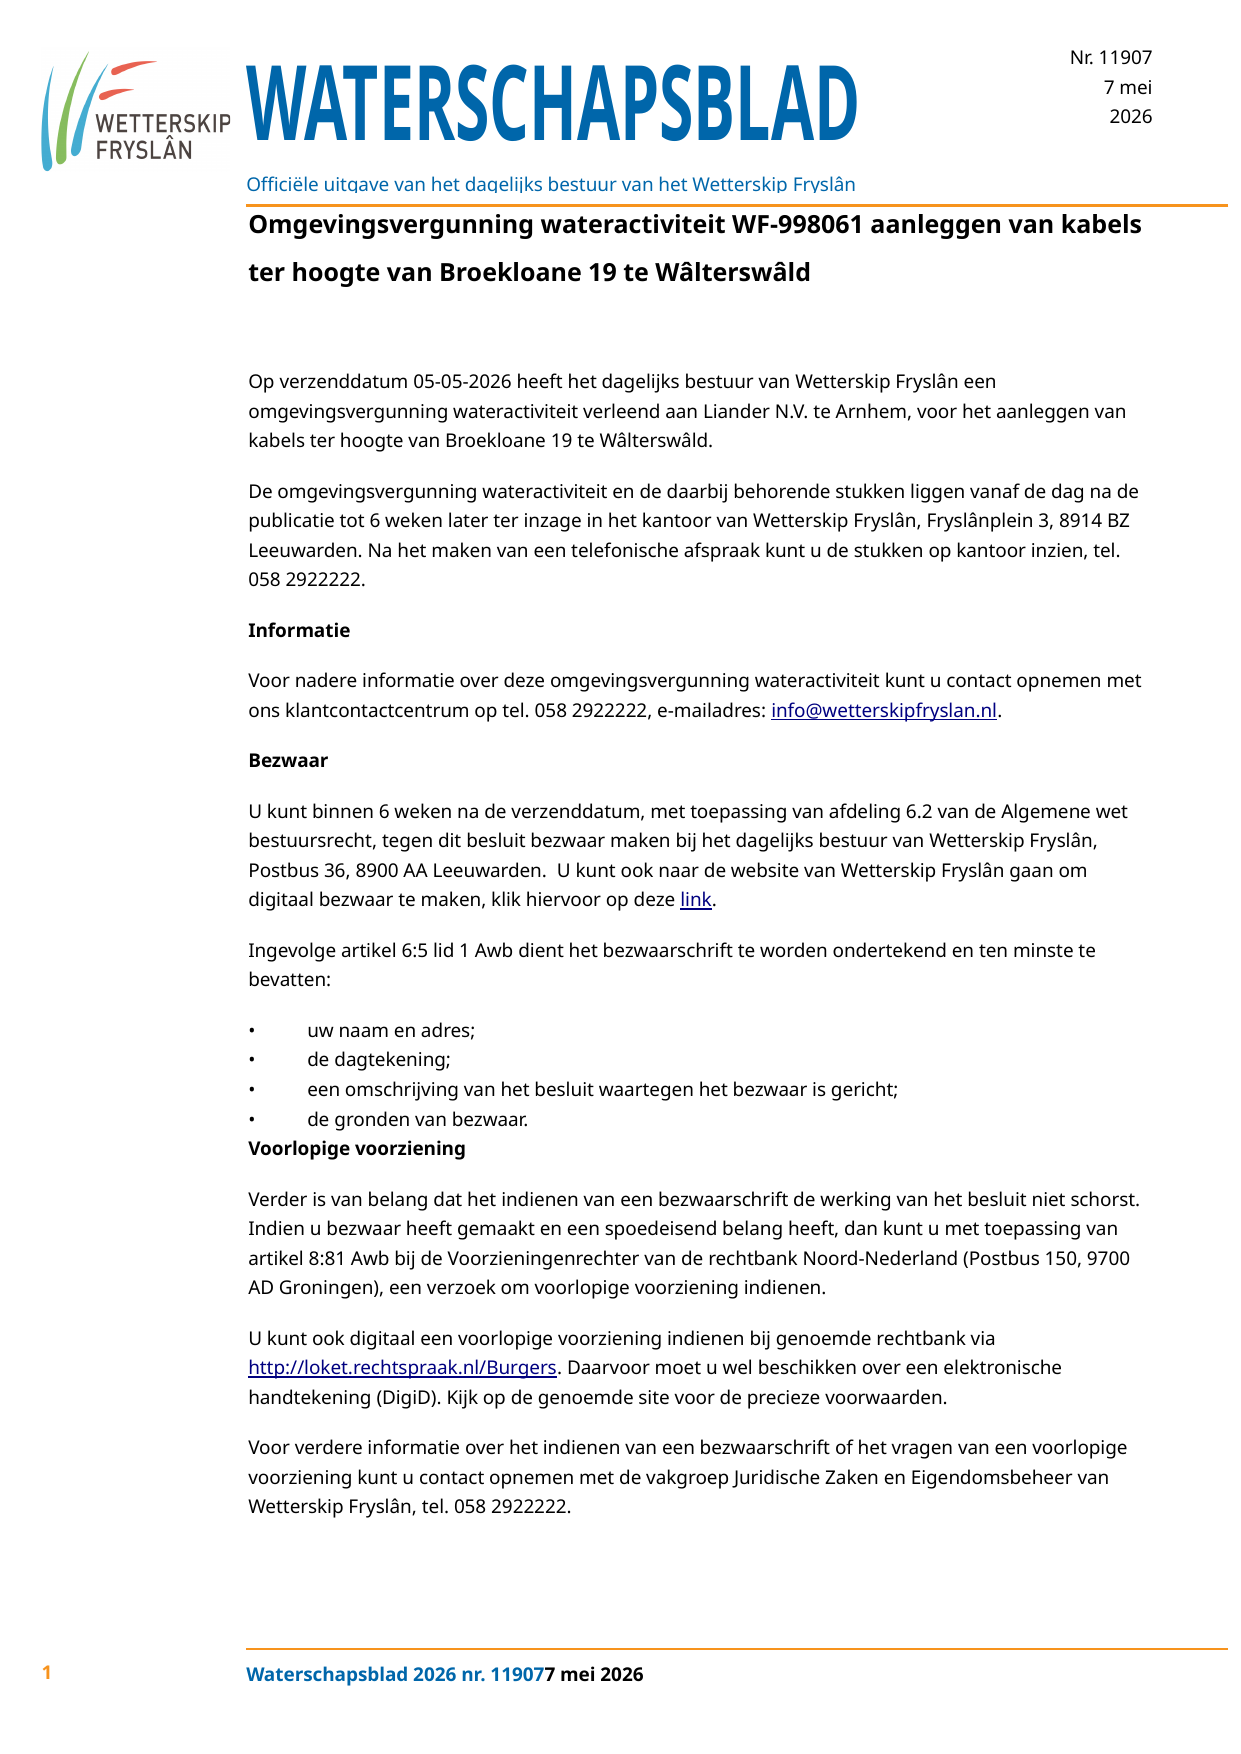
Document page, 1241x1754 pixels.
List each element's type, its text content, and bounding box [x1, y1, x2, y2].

text De omgevingsvergunning wateractiviteit en de daarbij behorende stukken liggen vanaf de dag na de publicatie tot 6 weken later ter inzage in het kantoor van Wetterskip Fryslân, Fryslânplein 3, 8914 BZ Leeuwarden. Na het maken van een telefonische afspraak kunt u de stukken op kantoor inzien, tel. 058 2922222. [248, 478, 1152, 592]
list de gronden van bezwaar. [248, 1106, 1152, 1132]
text Informatie [248, 617, 1152, 643]
text U kunt ook digitaal een voorlopige voorziening indienen bij genoemde rechtbank via http://loket.rechtspraak.nl/Burgers. Daarvoor moet u wel beschikken over een elektronische handtekening (DigiD). Kijk op de genoemde site voor de precieze voorwaarden. [248, 1325, 1152, 1410]
text U kunt binnen 6 weken na de verzenddatum, met toepassing van afdeling 6.2 van de Algemene wet bestuursrecht, tegen dit besluit bezwaar maken bij het dagelijks bestuur van Wetterskip Fryslân, Postbus 36, 8900 AA Leeuwarden. U kunt ook naar de website van Wetterskip Fryslân gaan om digitaal bezwaar te maken, klik hiervoor op deze link. [248, 798, 1152, 912]
text Bezwaar [248, 747, 1152, 773]
text Omgevingsvergunning wateractiviteit WF-998061 aanleggen van kabels ter hoogte van Broekloane 19 te Wâlterswâld [248, 207, 1152, 288]
text Verder is van belang dat het indienen van een bezwaarschrift de werking van het besluit niet schorst. Indien u bezwaar heeft gemaakt en een spoedeisend belang heeft, dan kunt u met toepassing van artikel 8:81 Awb bij de Voorzieningenrechter van de rechtbank Noord-Nederland (Postbus 150, 9700 AD Groningen), een verzoek om voorlopige voorziening indienen. [248, 1186, 1152, 1300]
list uw naam en adres; [248, 1017, 1152, 1043]
text Voorlopige voorziening [248, 1135, 1152, 1161]
picture [41, 47, 231, 172]
text Voor nadere informatie over deze omgevingsvergunning wateractiviteit kunt u contact opnemen met ons klantcontactcentrum op tel. 058 2922222, e-mailadres: info@wetterskipfryslan.nl. [248, 667, 1152, 723]
text Op verzenddatum 05-05-2026 heeft het dagelijks bestuur van Wetterskip Fryslân een omgevingsvergunning wateractiviteit verleend aan Liander N.V. te Arnhem, voor het aanleggen van kabels ter hoogte van Broekloane 19 te Wâlterswâld. [248, 368, 1152, 453]
text Ingevolge artikel 6:5 lid 1 Awb dient het bezwaarschrift te worden ondertekend en ten minste te bevatten: [248, 937, 1152, 992]
list een omschrijving van het besluit waartegen het bezwaar is gericht; [248, 1076, 1152, 1102]
list de dagtekening; [248, 1047, 1152, 1072]
text Voor verdere informatie over het indienen van een bezwaarschrift of het vragen van een voorlopige voorziening kunt u contact opnemen met de vakgroep Juridische Zaken en Eigendomsbeheer van Wetterskip Fryslân, tel. 058 2922222. [248, 1434, 1152, 1519]
